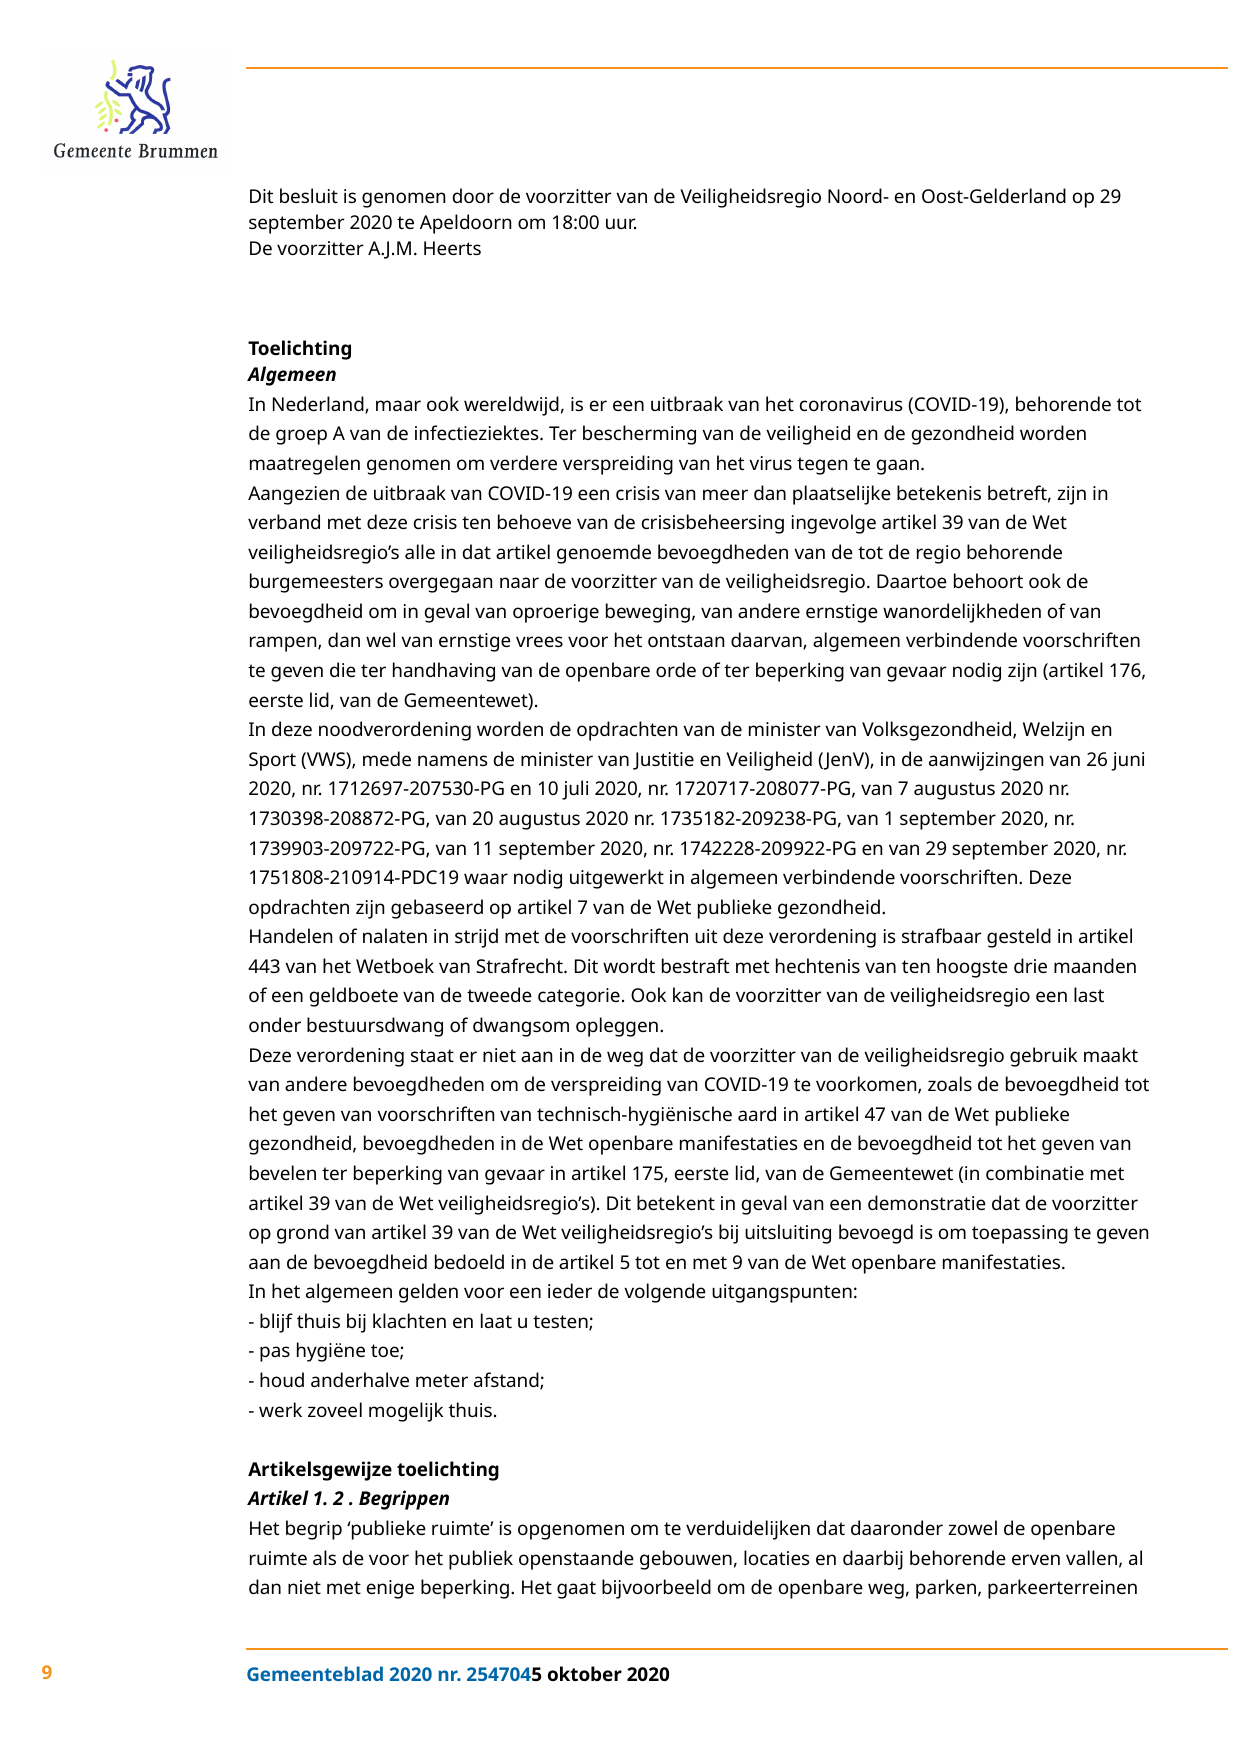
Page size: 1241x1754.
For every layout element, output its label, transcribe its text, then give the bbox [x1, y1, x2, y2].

text De voorzitter A.J.M. Heerts [248, 235, 1152, 261]
text - pas hygiëne toe; [248, 1338, 1152, 1363]
text In het algemeen gelden voor een ieder de volgende uitgangspunten: [248, 1278, 1152, 1304]
text Algemeen [248, 361, 1152, 387]
text In Nederland, maar ook wereldwijd, is er een uitbraak van het coronavirus (COVID-19), behorende tot de groep A van de infectieziektes. Ter bescherming van de veiligheid en de gezondheid worden maatregelen genomen om verdere verspreiding van het virus tegen te gaan. [248, 391, 1152, 476]
text Deze verordening staat er niet aan in de weg dat de voorzitter van de veiligheidsregio gebruik maakt van andere bevoegdheden om de verspreiding van COVID-19 te voorkomen, zoals de bevoegdheid tot het geven van voorschriften van technisch-hygiënische aard in artikel 47 van de Wet publieke gezondheid, bevoegdheden in de Wet openbare manifestaties en de bevoegdheid tot het geven van bevelen ter beperking van gevaar in artikel 175, eerste lid, van de Gemeentewet (in combinatie met artikel 39 van de Wet veiligheidsregio’s). Dit betekent in geval van een demonstratie dat de voorzitter op grond van artikel 39 van de Wet veiligheidsregio’s bij uitsluiting bevoegd is om toepassing te geven aan de bevoegdheid bedoeld in de artikel 5 tot en met 9 van de Wet openbare manifestaties. [248, 1042, 1152, 1275]
text Dit besluit is genomen door de voorzitter van de Veiligheidsregio Noord- en Oost-Gelderland op 29 september 2020 te Apeldoorn om 18:00 uur. [248, 183, 1152, 235]
text Artikel 1. 2 . Begrippen [248, 1486, 1152, 1511]
text In deze noodverordening worden de opdrachten van de minister van Volksgezondheid, Welzijn en Sport (VWS), mede namens de minister van Justitie en Veiligheid (JenV), in de aanwijzingen van 26 juni 2020, nr. 1712697-207530-PG en 10 juli 2020, nr. 1720717-208077-PG, van 7 augustus 2020 nr. 1730398-208872-PG, van 20 augustus 2020 nr. 1735182-209238-PG, van 1 september 2020, nr. 1739903-209722-PG, van 11 september 2020, nr. 1742228-209922-PG en van 29 september 2020, nr. 1751808-210914-PDC19 waar nodig uitgewerkt in algemeen verbindende voorschriften. Deze opdrachten zijn gebaseerd op artikel 7 van de Wet publieke gezondheid. [248, 716, 1152, 920]
text Aangezien de uitbraak van COVID-19 een crisis van meer dan plaatselijke betekenis betreft, zijn in verband met deze crisis ten behoeve van de crisisbeheersing ingevolge artikel 39 van de Wet veiligheidsregio’s alle in dat artikel genoemde bevoegdheden van de tot de regio behorende burgemeesters overgegaan naar de voorzitter van de veiligheidsregio. Daartoe behoort ook de bevoegdheid om in geval van oproerige beweging, van andere ernstige wanordelijkheden of van rampen, dan wel van ernstige vrees voor het ontstaan daarvan, algemeen verbindende voorschriften te geven die ter handhaving van de openbare orde of ter beperking van gevaar nodig zijn (artikel 176, eerste lid, van de Gemeentewet). [248, 480, 1152, 713]
text Artikelsgewijze toelichting [248, 1456, 1152, 1482]
text Handelen of nalaten in strijd met de voorschriften uit deze verordening is strafbaar gesteld in artikel 443 van het Wetboek van Strafrecht. Dit wordt bestraft met hechtenis van ten hoogste drie maanden of een geldboete van de tweede categorie. Ook kan de voorzitter van de veiligheidsregio een last onder bestuursdwang of dwangsom opleggen. [248, 923, 1152, 1038]
text Toelichting [248, 333, 1152, 361]
text - blijf thuis bij klachten en laat u testen; [248, 1308, 1152, 1334]
text - houd anderhalve meter afstand; [248, 1367, 1152, 1393]
picture [41, 47, 231, 172]
text Het begrip ‘publieke ruimte’ is opgenomen om te verduidelijken dat daaronder zowel de openbare ruimte als de voor het publiek openstaande gebouwen, locaties en daarbij behorende erven vallen, al dan niet met enige beperking. Het gaat bijvoorbeeld om de openbare weg, parken, parkeerterreinen [248, 1515, 1152, 1600]
text - werk zoveel mogelijk thuis. [248, 1397, 1152, 1423]
